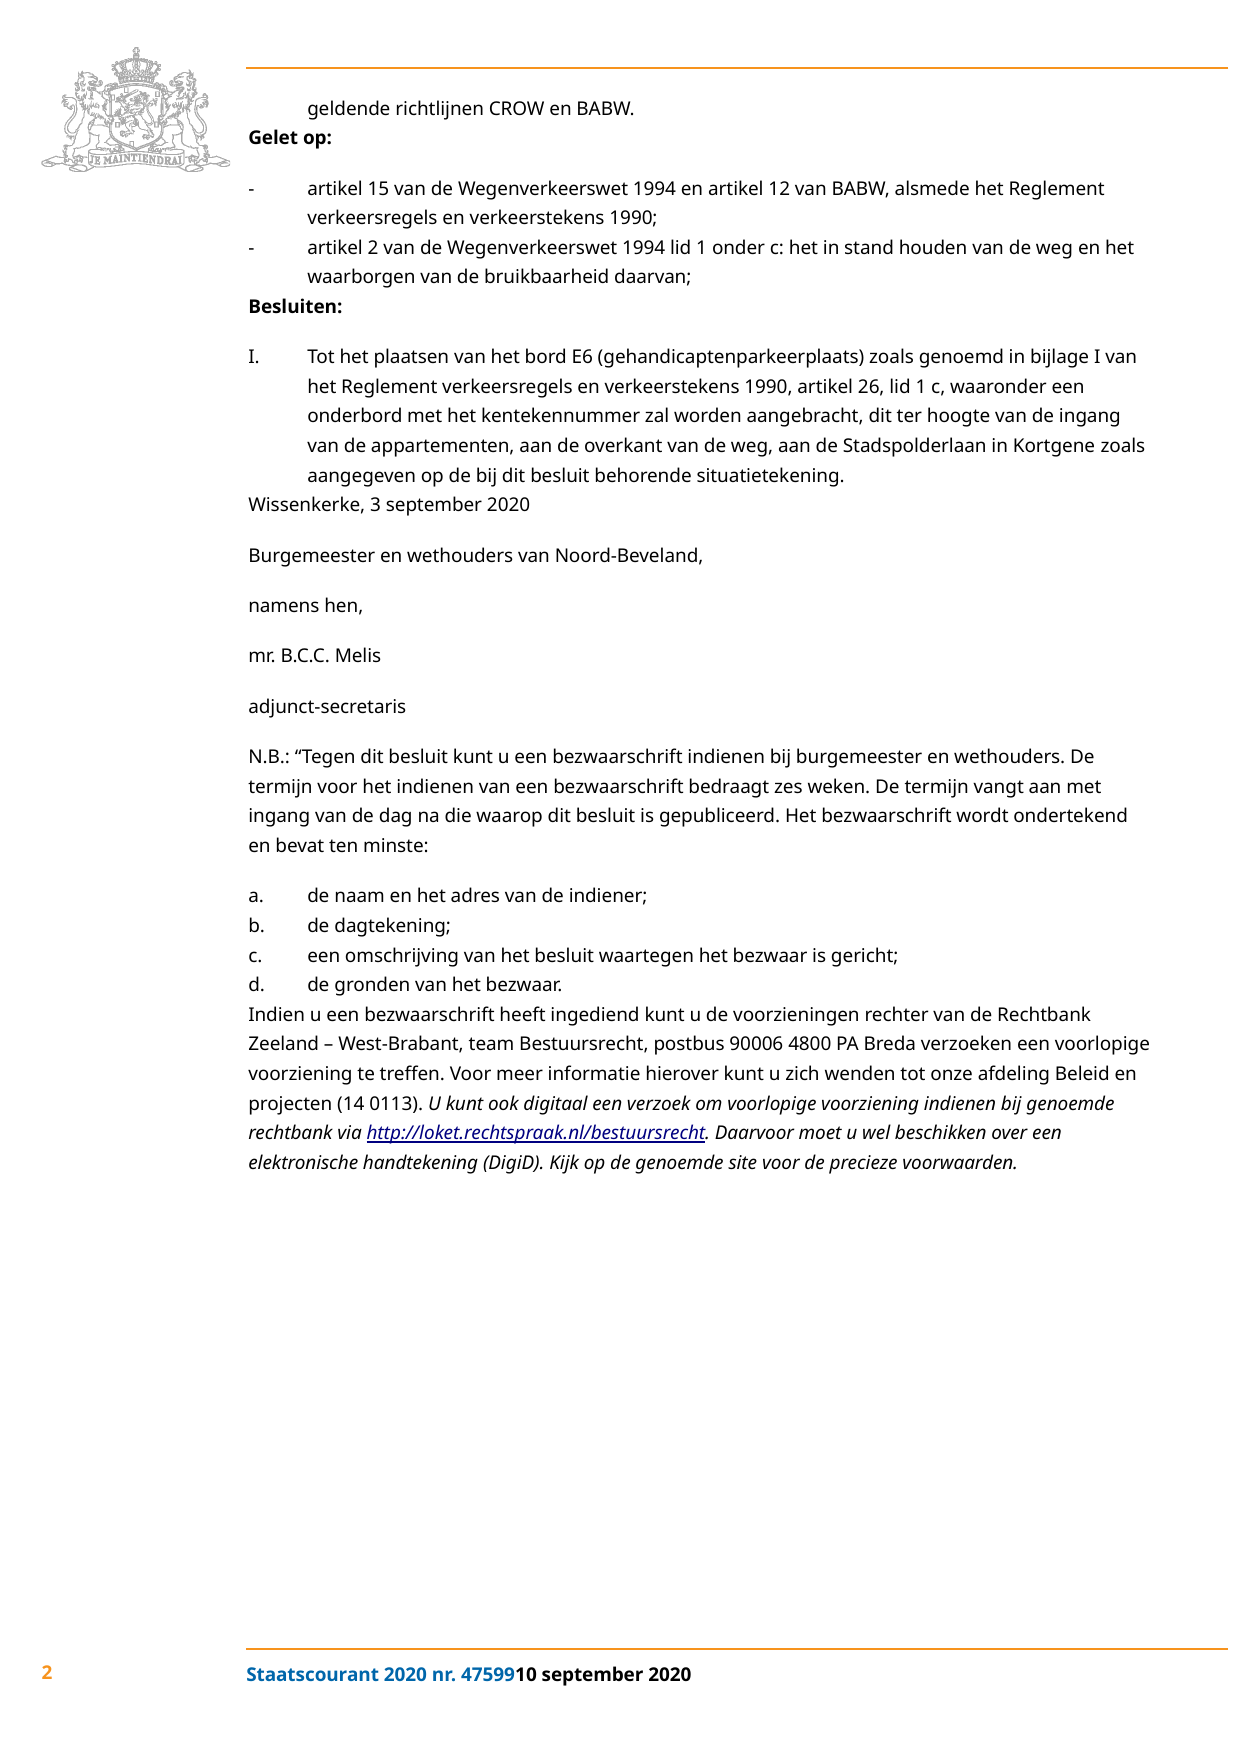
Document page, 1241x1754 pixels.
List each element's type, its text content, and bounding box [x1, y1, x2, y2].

list artikel 15 van de Wegenverkeerswet 1994 en artikel 12 van BABW, alsmede het Reglement verkeersregels en verkeerstekens 1990; [248, 175, 1152, 230]
list artikel 2 van de Wegenverkeerswet 1994 lid 1 onder c: het in stand houden van de weg en het waarborgen van de bruikbaarheid daarvan; [248, 234, 1152, 289]
list de naam en het adres van de indiener; [248, 883, 1152, 908]
list een omschrijving van het besluit waartegen het bezwaar is gericht; [248, 942, 1152, 968]
text Wissenkerke, 3 september 2020 [248, 491, 1152, 517]
list de gronden van het bezwaar. [248, 971, 1152, 997]
text namens hen, [248, 592, 1152, 618]
text N.B.: “Tegen dit besluit kunt u een bezwaarschrift indienen bij burgemeester en wethouders. De termijn voor het indienen van een bezwaarschrift bedraagt zes weken. De termijn vangt aan met ingang van de dag na die waarop dit besluit is gepubliceerd. Het bezwaarschrift wordt ondertekend en bevat ten minste: [248, 743, 1152, 858]
text Besluiten: [248, 293, 1152, 319]
text adjunct-secretaris [248, 693, 1152, 719]
list geldende richtlijnen CROW en BABW. [248, 95, 1152, 121]
list Tot het plaatsen van het bord E6 (gehandicaptenparkeerplaats) zoals genoemd in bijlage I van het Reglement verkeersregels en verkeerstekens 1990, artikel 26, lid 1 c, waaronder een onderbord met het kentekennummer zal worden aangebracht, dit ter hoogte van de ingang van de appartementen, aan de overkant van de weg, aan de Stadspolderlaan in Kortgene zoals aangegeven op de bij dit besluit behorende situatietekening. [248, 343, 1152, 488]
text mr. B.C.C. Melis [248, 643, 1152, 668]
text Gelet op: [248, 124, 1152, 150]
text Indien u een bezwaarschrift heeft ingediend kunt u de voorzieningen rechter van de Rechtbank Zeeland – West-Brabant, team Bestuursrecht, postbus 90006 4800 PA Breda verzoeken een voorlopige voorziening te treffen. Voor meer informatie hierover kunt u zich wenden tot onze afdeling Beleid en projecten (14 0113). U kunt ook digitaal een verzoek om voorlopige voorziening indienen bij genoemde rechtbank via http://loket.rechtspraak.nl/bestuursrecht. Daarvoor moet u wel beschikken over een elektronische handtekening (DigiD). Kijk op de genoemde site voor de precieze voorwaarden. [248, 1001, 1152, 1175]
picture [41, 47, 231, 172]
text Burgemeester en wethouders van Noord-Beveland, [248, 542, 1152, 568]
list de dagtekening; [248, 912, 1152, 938]
